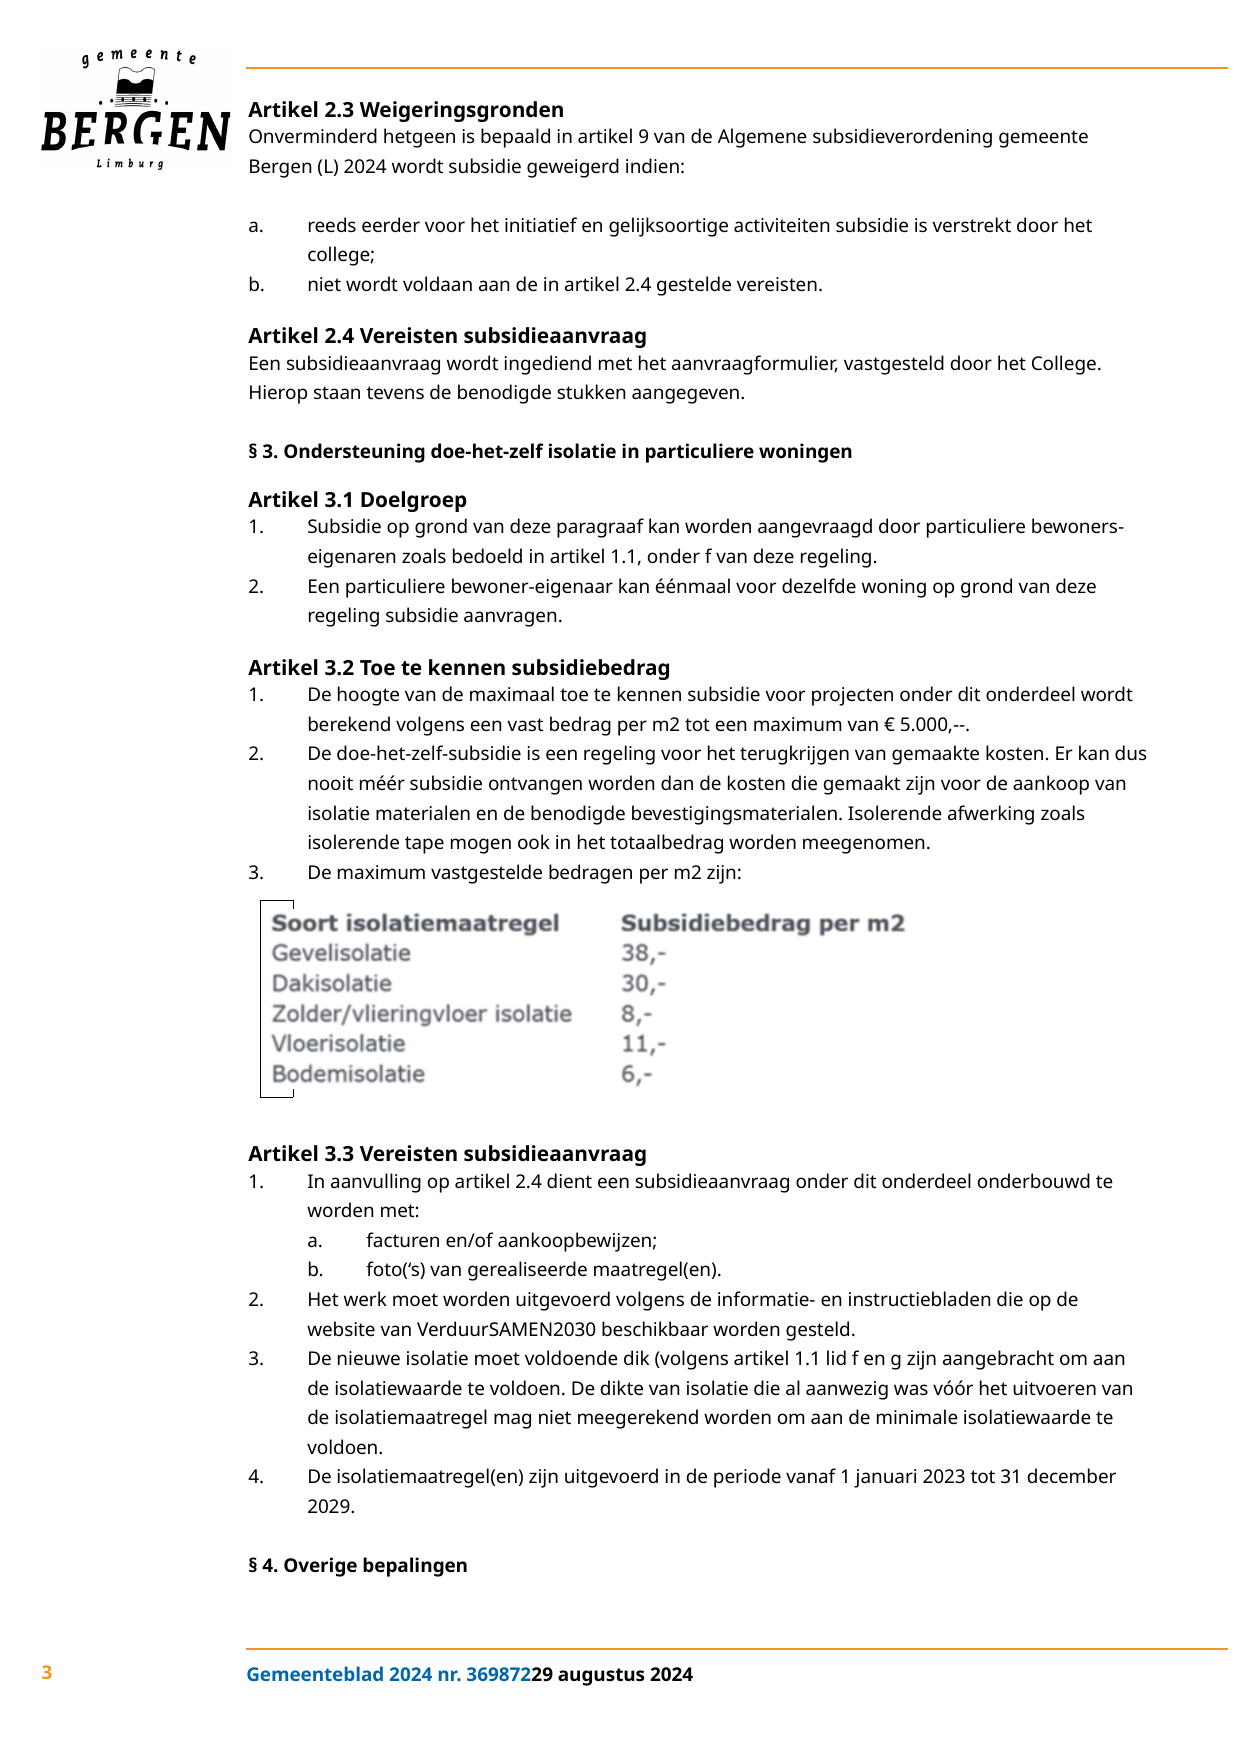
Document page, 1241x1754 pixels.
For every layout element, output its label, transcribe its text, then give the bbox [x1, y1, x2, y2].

picture [41, 47, 231, 172]
text § 3. Ondersteuning doe-het-zelf isolatie in particuliere woningen [248, 439, 1152, 464]
text Een subsidieaanvraag wordt ingediend met het aanvraagformulier, vastgesteld door het College. Hierop staan tevens de benodigde stukken aangegeven. [248, 350, 1152, 405]
list De maximum vastgestelde bedragen per m2 zijn: [248, 859, 1152, 884]
list De isolatiemaatregel(en) zijn uitgevoerd in de periode vanaf 1 januari 2023 tot 31 december 2029. [248, 1464, 1152, 1519]
text Onverminderd hetgeen is bepaald in artikel 9 van de Algemene subsidieverordening gemeente Bergen (L) 2024 wordt subsidie geweigerd indien: [248, 123, 1152, 178]
picture [268, 909, 913, 1089]
list reeds eerder voor het initiatief en gelijksoortige activiteiten subsidie is verstrekt door het college; [248, 212, 1152, 267]
list De hoogte van de maximaal toe te kennen subsidie voor projecten onder dit onderdeel wordt berekend volgens een vast bedrag per m2 tot een maximum van € 5.000,--. [248, 681, 1152, 737]
list Een particuliere bewoner-eigenaar kan éénmaal voor dezelfde woning op grond van deze regeling subsidie aanvragen. [248, 573, 1152, 628]
list foto(‘s) van gerealiseerde maatregel(en). [307, 1257, 1152, 1282]
text Artikel 2.4 Vereisten subsidieaanvraag [248, 322, 1152, 350]
text § 4. Overige bepalingen [248, 1552, 1152, 1578]
text Artikel 2.3 Weigeringsgronden [248, 95, 1152, 123]
list De doe-het-zelf-subsidie is een regeling voor het terugkrijgen van gemaakte kosten. Er kan dus nooit méér subsidie ontvangen worden dan de kosten die gemaakt zijn voor de aankoop van isolatie materialen en de benodigde bevestigingsmaterialen. Isolerende afwerking zoals isolerende tape mogen ook in het totaalbedrag worden meegenomen. [248, 741, 1152, 855]
text Artikel 3.1 Doelgroep [248, 485, 1152, 514]
list In aanvulling op artikel 2.4 dient een subsidieaanvraag onder dit onderdeel onderbouwd te worden met: [248, 1168, 1152, 1223]
list Subsidie op grond van deze paragraaf kan worden aangevraagd door particuliere bewoners-eigenaren zoals bedoeld in artikel 1.1, onder f van deze regeling. [248, 514, 1152, 569]
list niet wordt voldaan aan de in artikel 2.4 gestelde vereisten. [248, 271, 1152, 297]
text Artikel 3.3 Vereisten subsidieaanvraag [248, 1139, 1152, 1168]
text Artikel 3.2 Toe te kennen subsidiebedrag [248, 653, 1152, 681]
list Het werk moet worden uitgevoerd volgens de informatie- en instructiebladen die op de website van VerduurSAMEN2030 beschikbaar worden gesteld. [248, 1286, 1152, 1341]
list De nieuwe isolatie moet voldoende dik (volgens artikel 1.1 lid f en g zijn aangebracht om aan de isolatiewaarde te voldoen. De dikte van isolatie die al aanwezig was vóór het uitvoeren van de isolatiemaatregel mag niet meegerekend worden om aan de minimale isolatiewaarde te voldoen. [248, 1345, 1152, 1460]
list facturen en/of aankoopbewijzen; [307, 1227, 1152, 1253]
